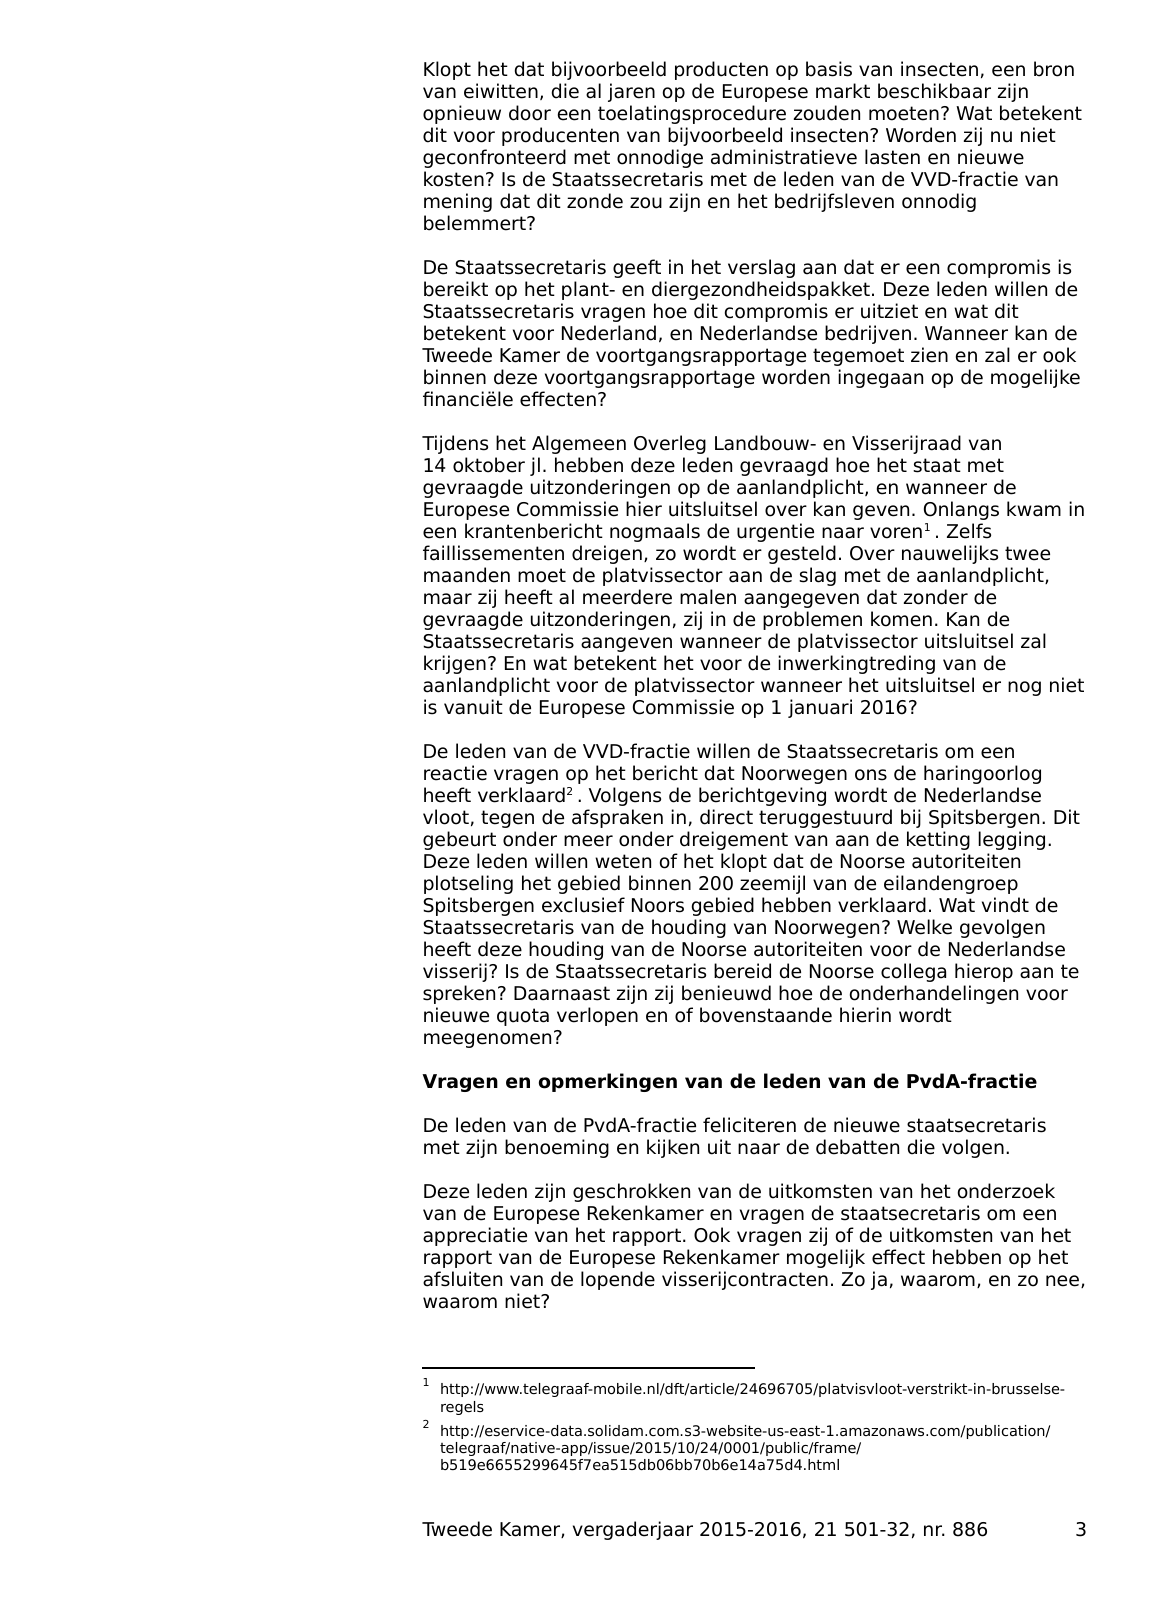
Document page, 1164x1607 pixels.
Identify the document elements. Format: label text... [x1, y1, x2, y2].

subtitle Vragen en opmerkingen van de leden van de PvdA-fractie [422, 1071, 1087, 1093]
text De leden van de VVD-fractie willen de Staatssecretaris om een reactie vragen op het bericht dat Noorwegen ons de haringoorlog heeft verklaard. Volgens de berichtgeving wordt de Nederlandse vloot, tegen de afspraken in, direct teruggestuurd bij Spitsbergen. Dit gebeurt onder meer onder dreigement van aan de ketting legging. Deze leden willen weten of het klopt dat de Noorse autoriteiten plotseling het gebied binnen 200 zeemijl van de eilandengroep Spitsbergen exclusief Noors gebied hebben verklaard. Wat vindt de Staatssecretaris van de houding van Noorwegen? Welke gevolgen heeft deze houding van de Noorse autoriteiten voor de Nederlandse visserij? Is de Staatssecretaris bereid de Noorse collega hierop aan te spreken? Daarnaast zijn zij benieuwd hoe de onderhandelingen voor nieuwe quota verlopen en of bovenstaande hierin wordt meegenomen? [422, 741, 1087, 1049]
text http://eservice-data.solidam.com.s3-website-us-east-1.amazonaws.com/publication/telegraaf/native-app/issue/2015/10/24/0001/public/frame/b519e6655299645f7ea515db06bb70b6e14a75d4.html [422, 1418, 1087, 1474]
text Tijdens het Algemeen Overleg Landbouw- en Visserijraad van 14 oktober jl. hebben deze leden gevraagd hoe het staat met gevraagde uitzonderingen op de aanlandplicht, en wanneer de Europese Commissie hier uitsluitsel over kan geven. Onlangs kwam in een krantenbericht nogmaals de urgentie naar voren. Zelfs faillissementen dreigen, zo wordt er gesteld. Over nauwelijks twee maanden moet de platvissector aan de slag met de aanlandplicht, maar zij heeft al meerdere malen aangegeven dat zonder de gevraagde uitzonderingen, zij in de problemen komen. Kan de Staatssecretaris aangeven wanneer de platvissector uitsluitsel zal krijgen? En wat betekent het voor de inwerkingtreding van de aanlandplicht voor de platvissector wanneer het uitsluitsel er nog niet is vanuit de Europese Commissie op 1 januari 2016? [422, 433, 1087, 719]
text Klopt het dat bijvoorbeeld producten op basis van insecten, een bron van eiwitten, die al jaren op de Europese markt beschikbaar zijn opnieuw door een toelatingsprocedure zouden moeten? Wat betekent dit voor producenten van bijvoorbeeld insecten? Worden zij nu niet geconfronteerd met onnodige administratieve lasten en nieuwe kosten? Is de Staatssecretaris met de leden van de VVD-fractie van mening dat dit zonde zou zijn en het bedrijfsleven onnodig belemmert? [422, 59, 1087, 235]
text De leden van de PvdA-fractie feliciteren de nieuwe staatsecretaris met zijn benoeming en kijken uit naar de debatten die volgen. [422, 1115, 1087, 1159]
text http://www.telegraaf-mobile.nl/dft/article/24696705/platvisvloot-verstrikt-in-brusselse-regels [422, 1377, 1087, 1416]
text De Staatssecretaris geeft in het verslag aan dat er een compromis is bereikt op het plant- en diergezondheidspakket. Deze leden willen de Staatssecretaris vragen hoe dit compromis er uitziet en wat dit betekent voor Nederland, en Nederlandse bedrijven. Wanneer kan de Tweede Kamer de voortgangsrapportage tegemoet zien en zal er ook binnen deze voortgangsrapportage worden ingegaan op de mogelijke financiële effecten? [422, 257, 1087, 411]
text Deze leden zijn geschrokken van de uitkomsten van het onderzoek van de Europese Rekenkamer en vragen de staatsecretaris om een appreciatie van het rapport. Ook vragen zij of de uitkomsten van het rapport van de Europese Rekenkamer mogelijk effect hebben op het afsluiten van de lopende visserijcontracten. Zo ja, waarom, en zo nee, waarom niet? [422, 1181, 1087, 1313]
